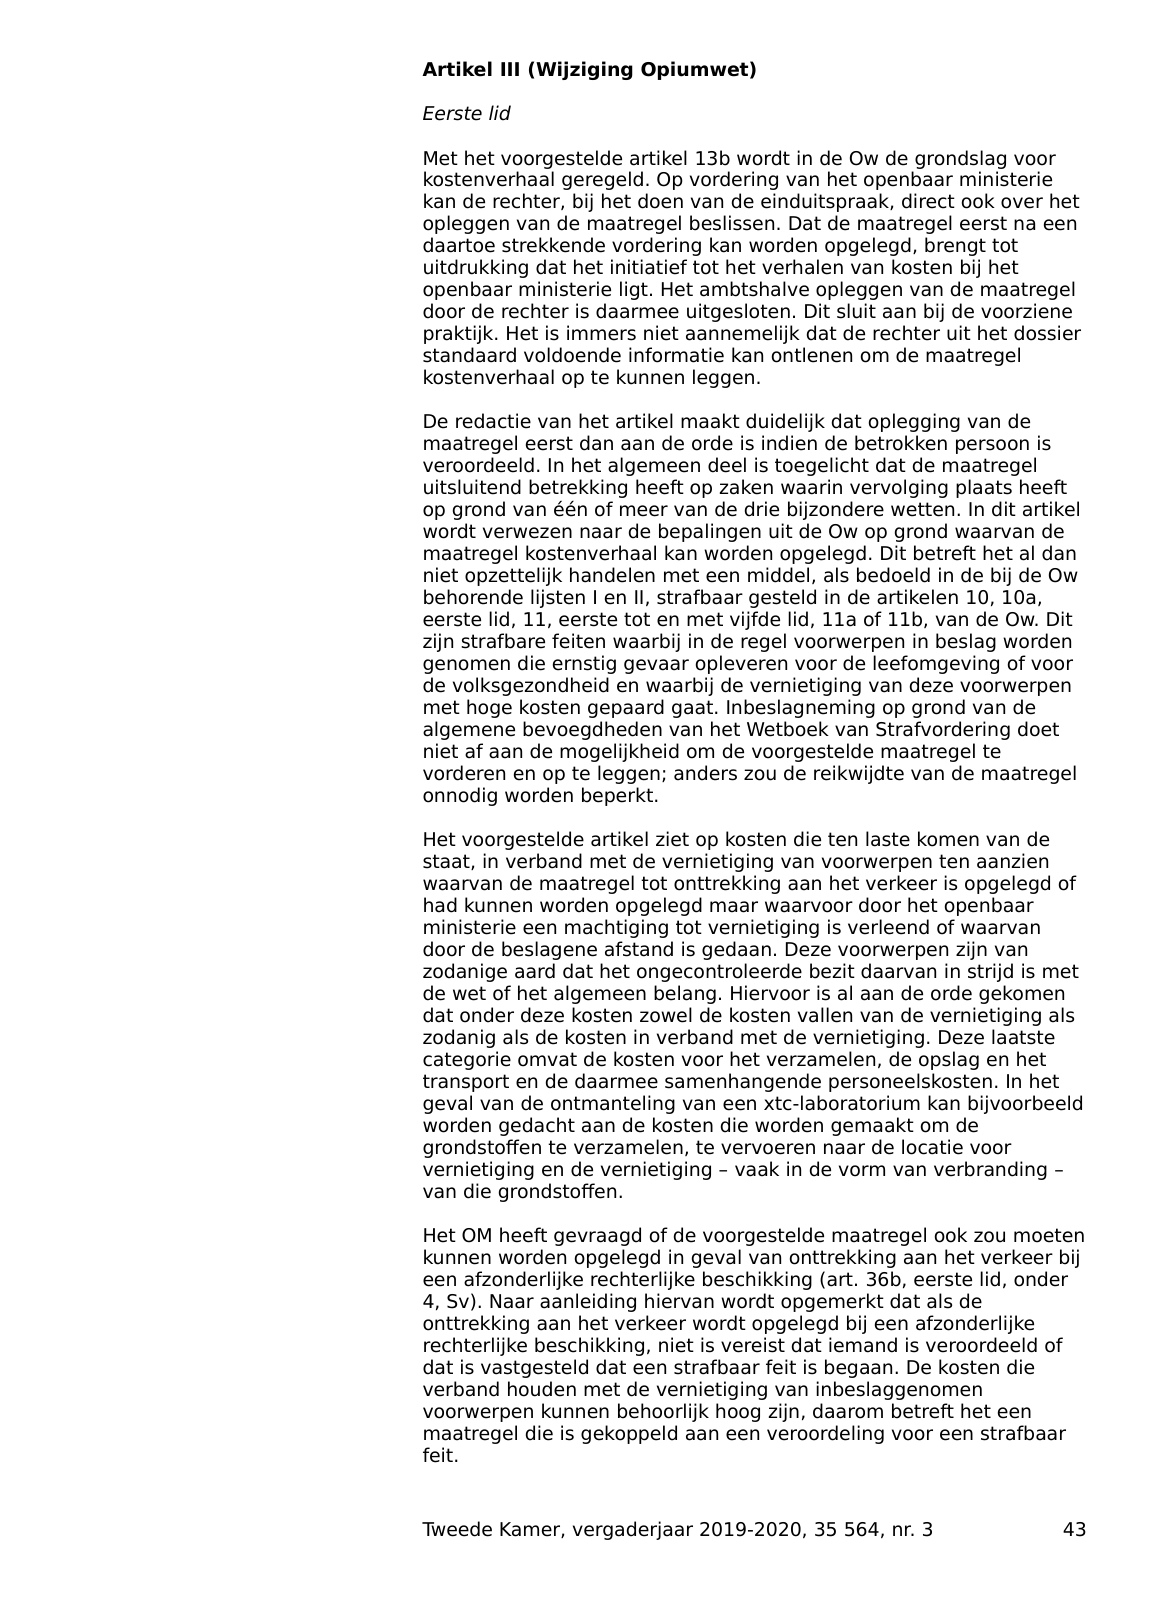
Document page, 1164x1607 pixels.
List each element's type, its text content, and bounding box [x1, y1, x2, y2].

text Met het voorgestelde artikel 13b wordt in de Ow de grondslag voor kostenverhaal geregeld. Op vordering van het openbaar ministerie kan de rechter, bij het doen van de einduitspraak, direct ook over het opleggen van de maatregel beslissen. Dat de maatregel eerst na een daartoe strekkende vordering kan worden opgelegd, brengt tot uitdrukking dat het initiatief tot het verhalen van kosten bij het openbaar ministerie ligt. Het ambtshalve opleggen van de maatregel door de rechter is daarmee uitgesloten. Dit sluit aan bij de voorziene praktijk. Het is immers niet aannemelijk dat de rechter uit het dossier standaard voldoende informatie kan ontlenen om de maatregel kostenverhaal op te kunnen leggen. [422, 147, 1087, 389]
subtitle Artikel III (Wijziging Opiumwet) [422, 59, 1087, 81]
text Het OM heeft gevraagd of de voorgestelde maatregel ook zou moeten kunnen worden opgelegd in geval van onttrekking aan het verkeer bij een afzonderlijke rechterlijke beschikking (art. 36b, eerste lid, onder 4, Sv). Naar aanleiding hiervan wordt opgemerkt dat als de onttrekking aan het verkeer wordt opgelegd bij een afzonderlijke rechterlijke beschikking, niet is vereist dat iemand is veroordeeld of dat is vastgesteld dat een strafbaar feit is begaan. De kosten die verband houden met de vernietiging van inbeslaggenomen voorwerpen kunnen behoorlijk hoog zijn, daarom betreft het een maatregel die is gekoppeld aan een veroordeling voor een strafbaar feit. [422, 1225, 1087, 1467]
subtitle Eerste lid [422, 103, 1087, 125]
text De redactie van het artikel maakt duidelijk dat oplegging van de maatregel eerst dan aan de orde is indien de betrokken persoon is veroordeeld. In het algemeen deel is toegelicht dat de maatregel uitsluitend betrekking heeft op zaken waarin vervolging plaats heeft op grond van één of meer van de drie bijzondere wetten. In dit artikel wordt verwezen naar de bepalingen uit de Ow op grond waarvan de maatregel kostenverhaal kan worden opgelegd. Dit betreft het al dan niet opzettelijk handelen met een middel, als bedoeld in de bij de Ow behorende lijsten I en II, strafbaar gesteld in de artikelen 10, 10a, eerste lid, 11, eerste tot en met vijfde lid, 11a of 11b, van de Ow. Dit zijn strafbare feiten waarbij in de regel voorwerpen in beslag worden genomen die ernstig gevaar opleveren voor de leefomgeving of voor de volksgezondheid en waarbij de vernietiging van deze voorwerpen met hoge kosten gepaard gaat. Inbeslagneming op grond van de algemene bevoegdheden van het Wetboek van Strafvordering doet niet af aan de mogelijkheid om de voorgestelde maatregel te vorderen en op te leggen; anders zou de reikwijdte van de maatregel onnodig worden beperkt. [422, 411, 1087, 807]
text Het voorgestelde artikel ziet op kosten die ten laste komen van de staat, in verband met de vernietiging van voorwerpen ten aanzien waarvan de maatregel tot onttrekking aan het verkeer is opgelegd of had kunnen worden opgelegd maar waarvoor door het openbaar ministerie een machtiging tot vernietiging is verleend of waarvan door de beslagene afstand is gedaan. Deze voorwerpen zijn van zodanige aard dat het ongecontroleerde bezit daarvan in strijd is met de wet of het algemeen belang. Hiervoor is al aan de orde gekomen dat onder deze kosten zowel de kosten vallen van de vernietiging als zodanig als de kosten in verband met de vernietiging. Deze laatste categorie omvat de kosten voor het verzamelen, de opslag en het transport en de daarmee samenhangende personeelskosten. In het geval van de ontmanteling van een xtc-laboratorium kan bijvoorbeeld worden gedacht aan de kosten die worden gemaakt om de grondstoffen te verzamelen, te vervoeren naar de locatie voor vernietiging en de vernietiging – vaak in de vorm van verbranding – van die grondstoffen. [422, 829, 1087, 1203]
